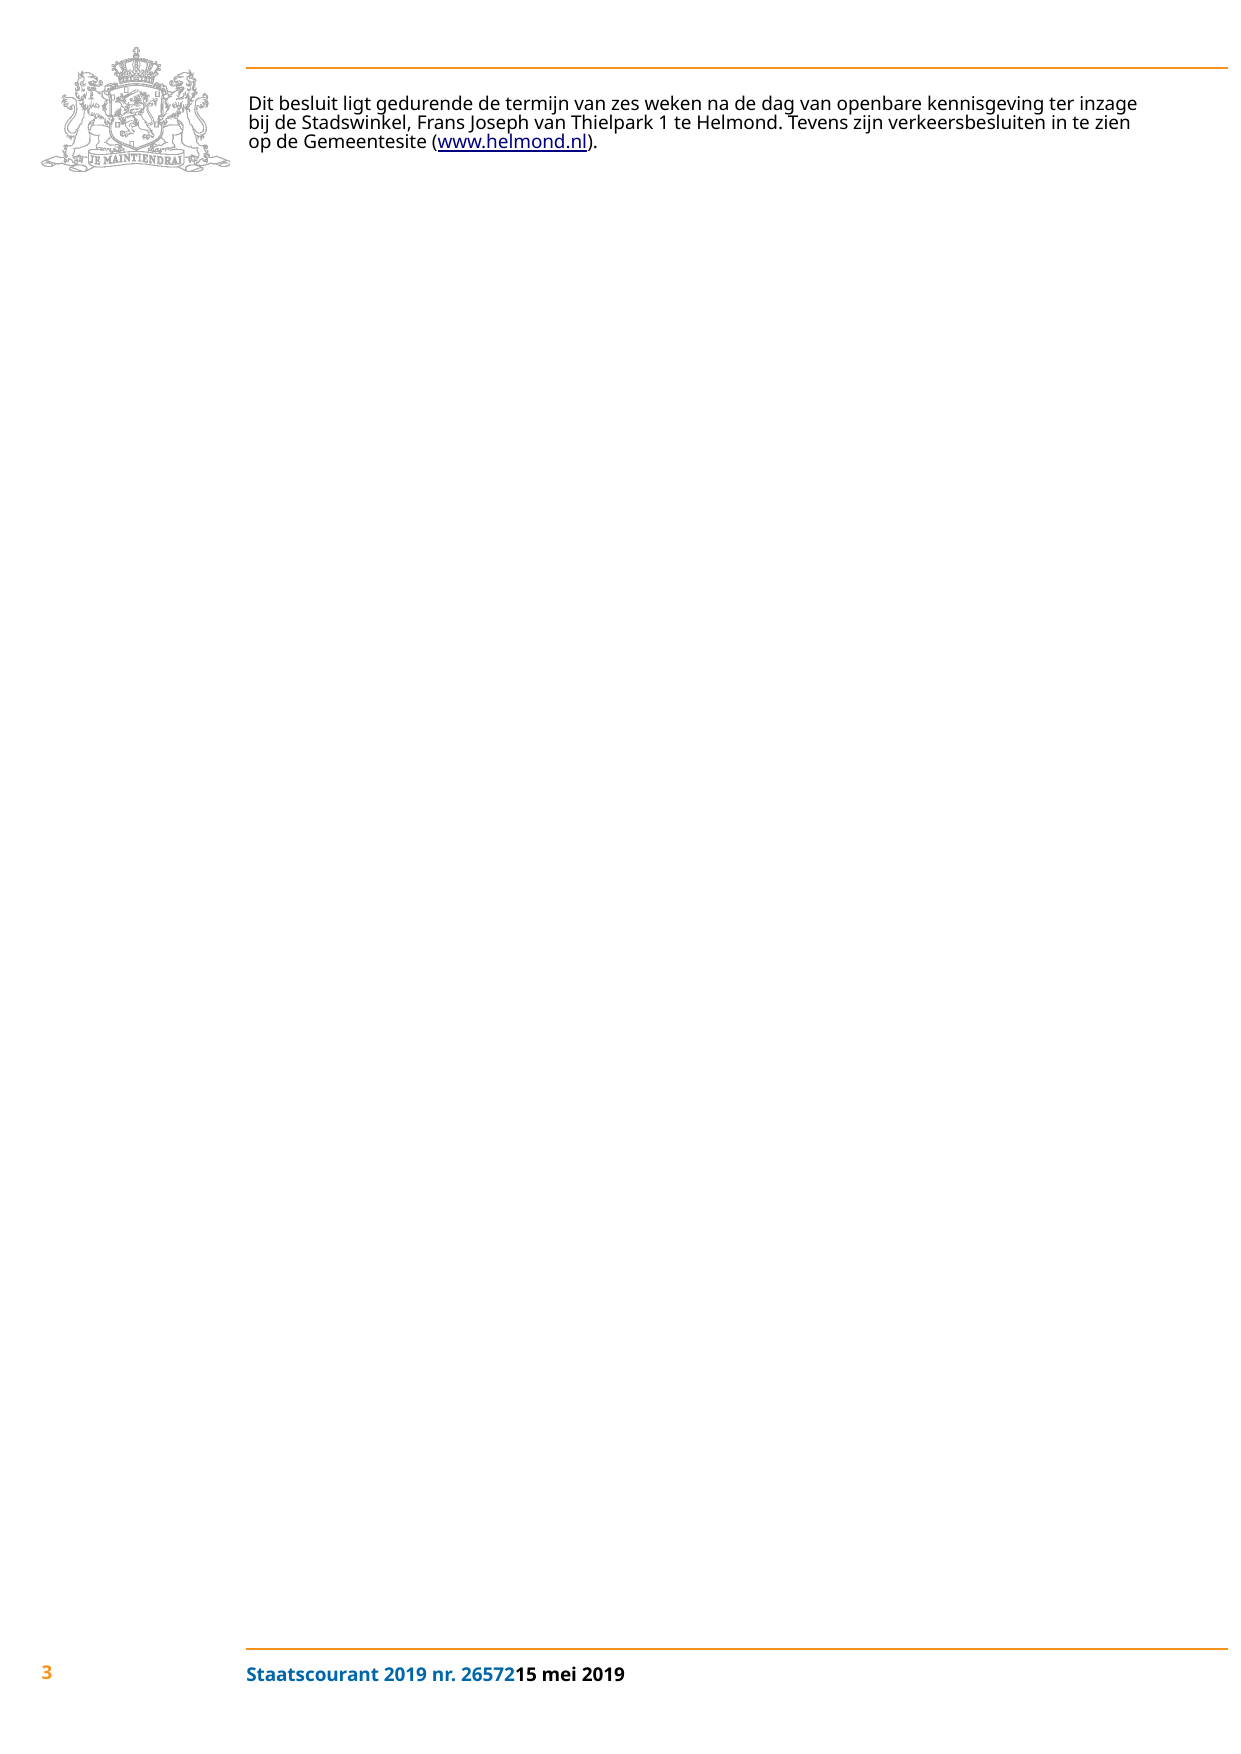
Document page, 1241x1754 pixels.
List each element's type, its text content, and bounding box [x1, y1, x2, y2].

text Dit besluit ligt gedurende de termijn van zes weken na de dag van openbare kennisgeving ter inzage bij de Stadswinkel, Frans Joseph van Thielpark 1 te Helmond. Tevens zijn verkeersbesluiten in te zien op de Gemeentesite (www.helmond.nl). [248, 95, 1152, 153]
picture [41, 47, 231, 172]
